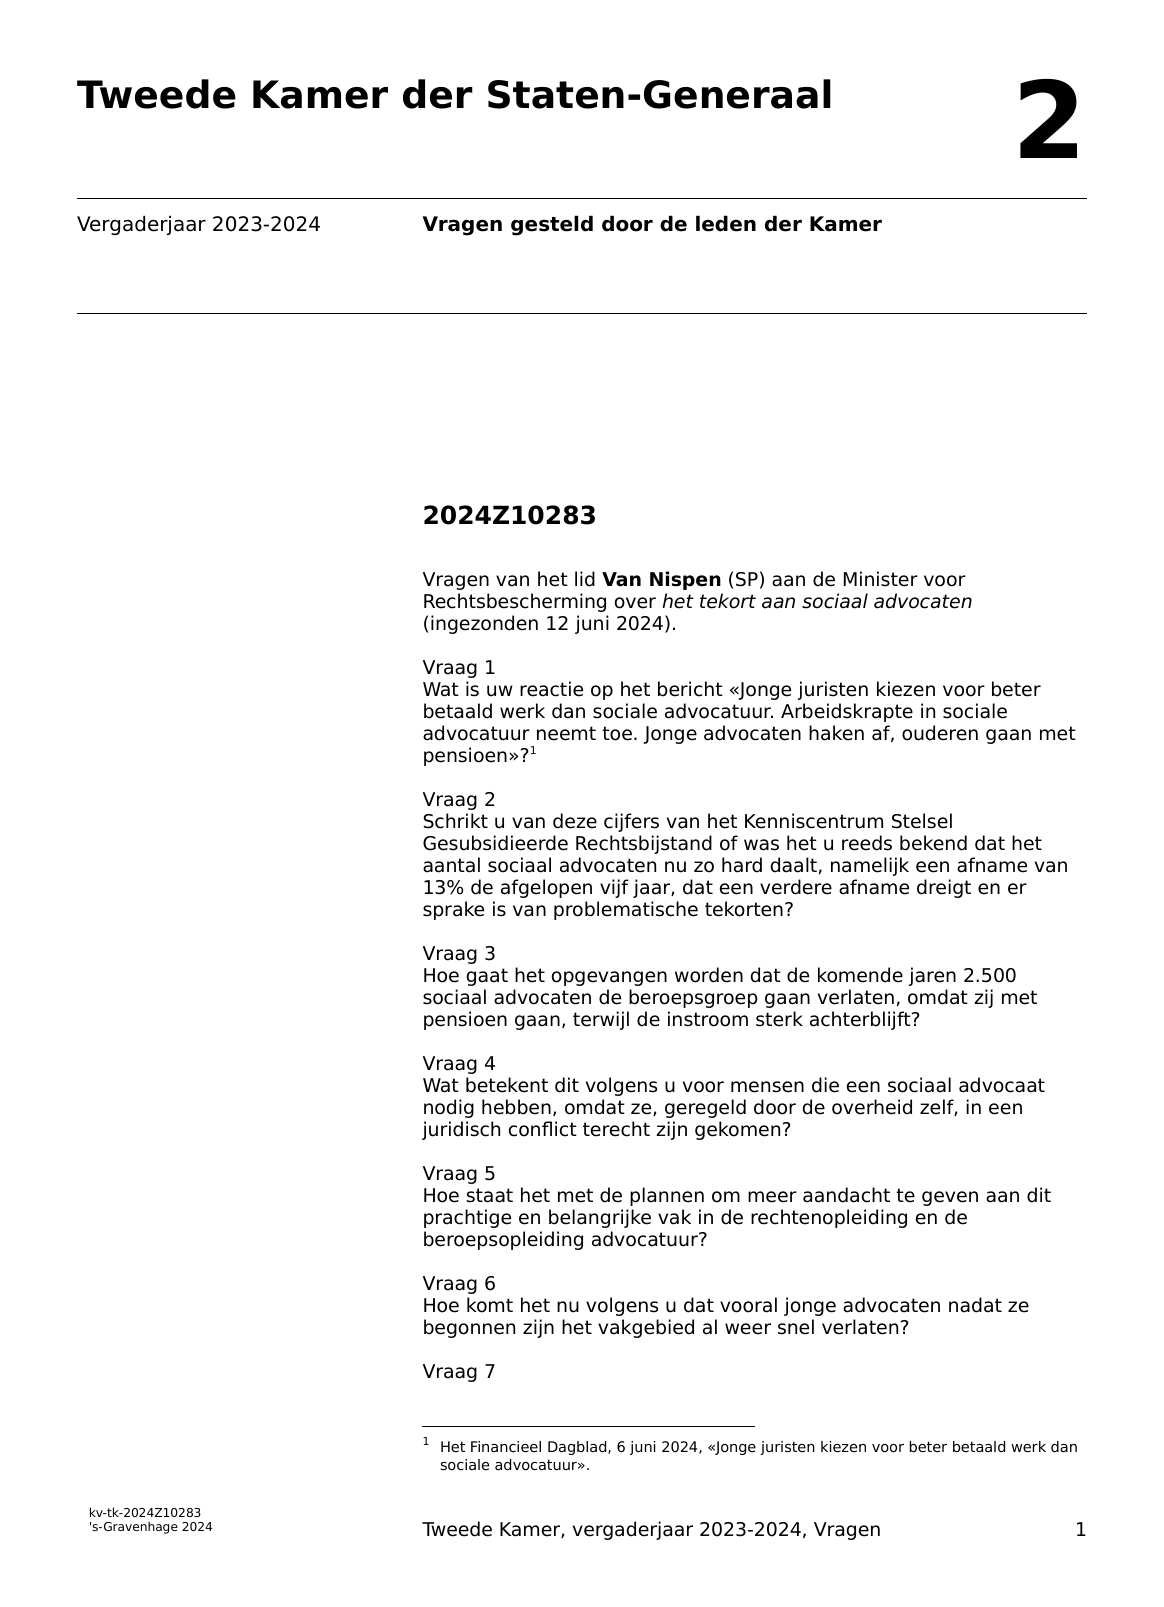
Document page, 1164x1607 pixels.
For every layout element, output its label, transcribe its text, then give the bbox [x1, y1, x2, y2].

text Wat is uw reactie op het bericht «Jonge juristen kiezen voor beter betaald werk dan sociale advocatuur. Arbeidskrapte in sociale advocatuur neemt toe. Jonge advocaten haken af, ouderen gaan met pensioen»? [422, 679, 1087, 767]
table_cell Vergaderjaar 2023-2024 [77, 199, 422, 313]
text Het Financieel Dagblad, 6 juni 2024, «Jonge juristen kiezen voor beter betaald werk dan sociale advocatuur». [422, 1435, 1087, 1474]
text 2024Z10283 [422, 501, 1087, 531]
text Vraag 7 [422, 1361, 1087, 1383]
text Hoe komt het nu volgens u dat vooral jonge advocaten nadat ze begonnen zijn het vakgebied al weer snel verlaten? [422, 1295, 1087, 1339]
text Vraag 3 [422, 943, 1087, 965]
text Vraag 2 [422, 789, 1087, 811]
text Vraag 5 [422, 1163, 1087, 1185]
text 's-Gravenhage 2024 [88, 1520, 323, 1534]
table_header 2 [886, 59, 1087, 198]
text Vraag 6 [422, 1273, 1087, 1295]
text Vragen van het lid Van Nispen (SP) aan de Minister voor Rechtsbescherming over het tekort aan sociaal advocaten (ingezonden 12 juni 2024). [422, 569, 1087, 635]
text Hoe staat het met de plannen om meer aandacht te geven aan dit prachtige en belangrijke vak in de rechtenopleiding en de beroepsopleiding advocatuur? [422, 1185, 1087, 1251]
table_header Tweede Kamer der Staten-Generaal [77, 59, 886, 198]
text Vraag 1 [422, 657, 1087, 679]
text kv-tk-2024Z10283 [88, 1506, 323, 1520]
text Hoe gaat het opgevangen worden dat de komende jaren 2.500 sociaal advocaten de beroepsgroep gaan verlaten, omdat zij met pensioen gaan, terwijl de instroom sterk achterblijft? [422, 965, 1087, 1031]
text Wat betekent dit volgens u voor mensen die een sociaal advocaat nodig hebben, omdat ze, geregeld door de overheid zelf, in een juridisch conflict terecht zijn gekomen? [422, 1075, 1087, 1141]
text Schrikt u van deze cijfers van het Kenniscentrum Stelsel Gesubsidieerde Rechtsbijstand of was het u reeds bekend dat het aantal sociaal advocaten nu zo hard daalt, namelijk een afname van 13% de afgelopen vijf jaar, dat een verdere afname dreigt en er sprake is van problematische tekorten? [422, 811, 1087, 921]
text Vraag 4 [422, 1053, 1087, 1075]
table_cell Vragen gesteld door de leden der Kamer [422, 199, 1087, 313]
